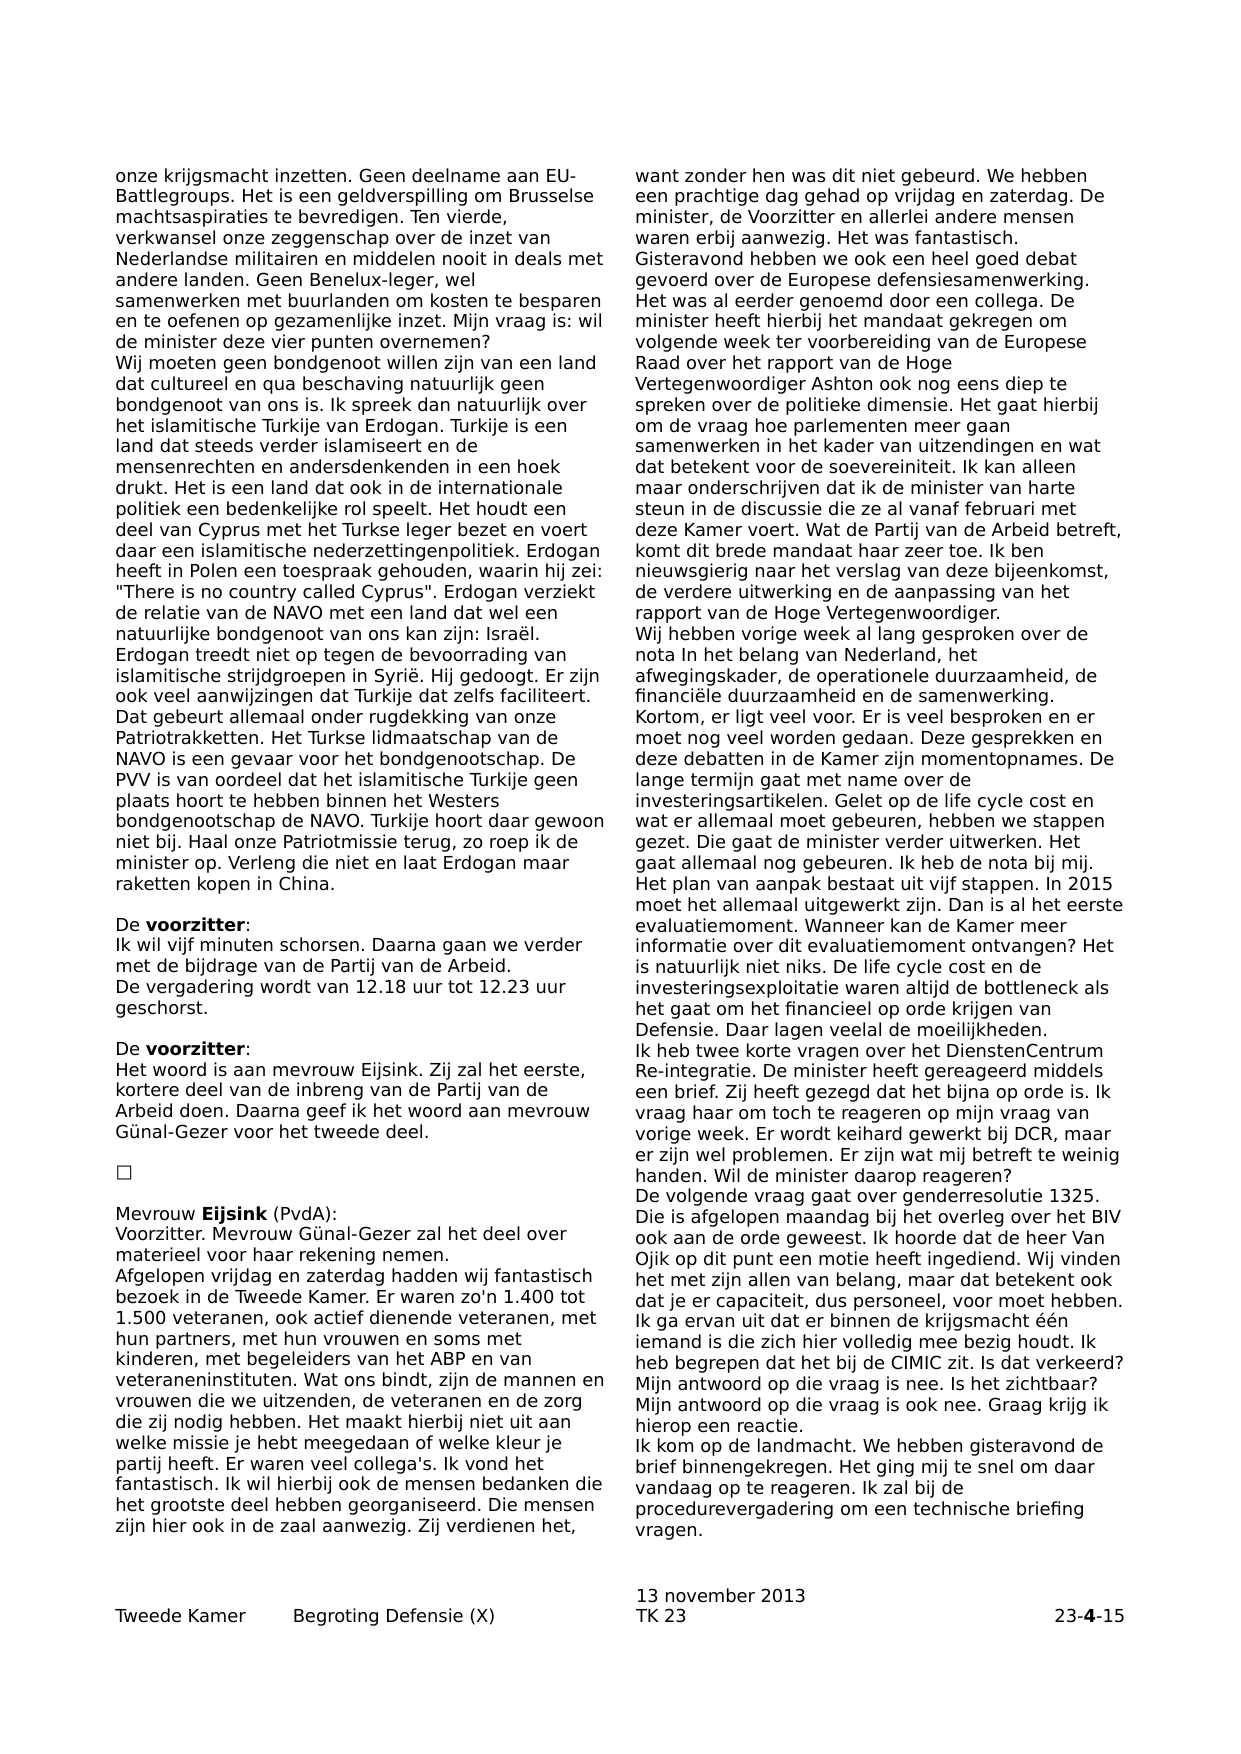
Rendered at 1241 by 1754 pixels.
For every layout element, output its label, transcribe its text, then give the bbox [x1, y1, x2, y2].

text De voorzitter: [115, 1038, 605, 1059]
text Gisteravond hebben we ook een heel goed debat gevoerd over de Europese defensiesamenwerking. Het was al eerder genoemd door een collega. De minister heeft hierbij het mandaat gekregen om volgende week ter voorbereiding van de Europese Raad over het rapport van de Hoge Vertegenwoordiger Ashton ook nog eens diep te spreken over de politieke dimensie. Het gaat hierbij om de vraag hoe parlementen meer gaan samenwerken in het kader van uitzendingen en wat dat betekent voor de soevereiniteit. Ik kan alleen maar onderschrijven dat ik de minister van harte steun in de discussie die ze al vanaf februari met deze Kamer voert. Wat de Partij van de Arbeid betreft, komt dit brede mandaat haar zeer toe. Ik ben nieuwsgierig naar het verslag van deze bijeenkomst, de verdere uitwerking en de aanpassing van het rapport van de Hoge Vertegenwoordiger. [635, 249, 1125, 624]
text Afgelopen vrijdag en zaterdag hadden wij fantastisch bezoek in de Tweede Kamer. Er waren zo'n 1.400 tot 1.500 veteranen, ook actief dienende veteranen, met hun partners, met hun vrouwen en soms met kinderen, met begeleiders van het ABP en van veteraneninstituten. Wat ons bindt, zijn de mannen en vrouwen die we uitzenden, de veteranen en de zorg die zij nodig hebben. Het maakt hierbij niet uit aan welke missie je hebt meegedaan of welke kleur je partij heeft. Er waren veel collega's. Ik vond het fantastisch. Ik wil hierbij ook de mensen bedanken die het grootste deel hebben georganiseerd. Die mensen zijn hier ook in de zaal aanwezig. Zij verdienen het, [115, 1266, 605, 1537]
text Mevrouw Eijsink (PvdA): [115, 1203, 605, 1224]
text onze krijgsmacht inzetten. Geen deelname aan EU-Battlegroups. Het is een geldverspilling om Brusselse machtsaspiraties te bevredigen. Ten vierde, verkwansel onze zeggenschap over de inzet van Nederlandse militairen en middelen nooit in deals met andere landen. Geen Benelux-leger, wel samenwerken met buurlanden om kosten te besparen en te oefenen op gezamenlijke inzet. Mijn vraag is: wil de minister deze vier punten overnemen? [115, 165, 605, 353]
text want zonder hen was dit niet gebeurd. We hebben een prachtige dag gehad op vrijdag en zaterdag. De minister, de Voorzitter en allerlei andere mensen waren erbij aanwezig. Het was fantastisch. [635, 165, 1125, 249]
text Wij moeten geen bondgenoot willen zijn van een land dat cultureel en qua beschaving natuurlijk geen bondgenoot van ons is. Ik spreek dan natuurlijk over het islamitische Turkije van Erdogan. Turkije is een land dat steeds verder islamiseert en de mensenrechten en andersdenkenden in een hoek drukt. Het is een land dat ook in de internationale politiek een bedenkelijke rol speelt. Het houdt een deel van Cyprus met het Turkse leger bezet en voert daar een islamitische nederzettingenpolitiek. Erdogan heeft in Polen een toespraak gehouden, waarin hij zei: "There is no country called Cyprus". Erdogan verziekt de relatie van de NAVO met een land dat wel een natuurlijke bondgenoot van ons kan zijn: Israël. Erdogan treedt niet op tegen de bevoorrading van islamitische strijdgroepen in Syrië. Hij gedoogt. Er zijn ook veel aanwijzingen dat Turkije dat zelfs faciliteert. Dat gebeurt allemaal onder rugdekking van onze Patriotrakketten. Het Turkse lidmaatschap van de NAVO is een gevaar voor het bondgenootschap. De PVV is van oordeel dat het islamitische Turkije geen plaats hoort te hebben binnen het Westers bondgenootschap de NAVO. Turkije hoort daar gewoon niet bij. Haal onze Patriotmissie terug, zo roep ik de minister op. Verleng die niet en laat Erdogan maar raketten kopen in China. [115, 353, 605, 894]
text Ik heb twee korte vragen over het DienstenCentrum Re-integratie. De minister heeft gereageerd middels een brief. Zij heeft gezegd dat het bijna op orde is. Ik vraag haar om toch te reageren op mijn vraag van vorige week. Er wordt keihard gewerkt bij DCR, maar er zijn wel problemen. Er zijn wat mij betreft te weinig handen. Wil de minister daarop reageren? [635, 1040, 1125, 1186]
text De volgende vraag gaat over genderresolutie 1325. Die is afgelopen maandag bij het overleg over het BIV ook aan de orde geweest. Ik hoorde dat de heer Van Ojik op dit punt een motie heeft ingediend. Wij vinden het met zijn allen van belang, maar dat betekent ook dat je er capaciteit, dus personeel, voor moet hebben. Ik ga ervan uit dat er binnen de krijgsmacht één iemand is die zich hier volledig mee bezig houdt. Ik heb begrepen dat het bij de CIMIC zit. Is dat verkeerd? Mijn antwoord op die vraag is nee. Is het zichtbaar? Mijn antwoord op die vraag is ook nee. Graag krijg ik hierop een reactie. [635, 1186, 1125, 1436]
text De vergadering wordt van 12.18 uur tot 12.23 uur geschorst. [115, 977, 605, 1018]
text ⬜ [115, 1163, 605, 1183]
text Het woord is aan mevrouw Eijsink. Zij zal het eerste, kortere deel van de inbreng van de Partij van de Arbeid doen. Daarna geef ik het woord aan mevrouw Günal-Gezer voor het tweede deel. [115, 1059, 605, 1143]
text Ik kom op de landmacht. We hebben gisteravond de brief binnengekregen. Het ging mij te snel om daar vandaag op te reageren. Ik zal bij de procedurevergadering om een technische briefing vragen. [635, 1436, 1125, 1540]
text Wij hebben vorige week al lang gesproken over de nota In het belang van Nederland, het afwegingskader, de operationele duurzaamheid, de financiële duurzaamheid en de samenwerking. Kortom, er ligt veel voor. Er is veel besproken en er moet nog veel worden gedaan. Deze gesprekken en deze debatten in de Kamer zijn momentopnames. De lange termijn gaat met name over de investeringsartikelen. Gelet op de life cycle cost en wat er allemaal moet gebeuren, hebben we stappen gezet. Die gaat de minister verder uitwerken. Het gaat allemaal nog gebeuren. Ik heb de nota bij mij. Het plan van aanpak bestaat uit vijf stappen. In 2015 moet het allemaal uitgewerkt zijn. Dan is al het eerste evaluatiemoment. Wanneer kan de Kamer meer informatie over dit evaluatiemoment ontvangen? Het is natuurlijk niet niks. De life cycle cost en de investeringsexploitatie waren altijd de bottleneck als het gaat om het financieel op orde krijgen van Defensie. Daar lagen veelal de moeilijkheden. [635, 624, 1125, 1040]
text Ik wil vijf minuten schorsen. Daarna gaan we verder met de bijdrage van de Partij van de Arbeid. [115, 935, 605, 977]
text De voorzitter: [115, 914, 605, 935]
text Voorzitter. Mevrouw Günal-Gezer zal het deel over materieel voor haar rekening nemen. [115, 1224, 605, 1266]
